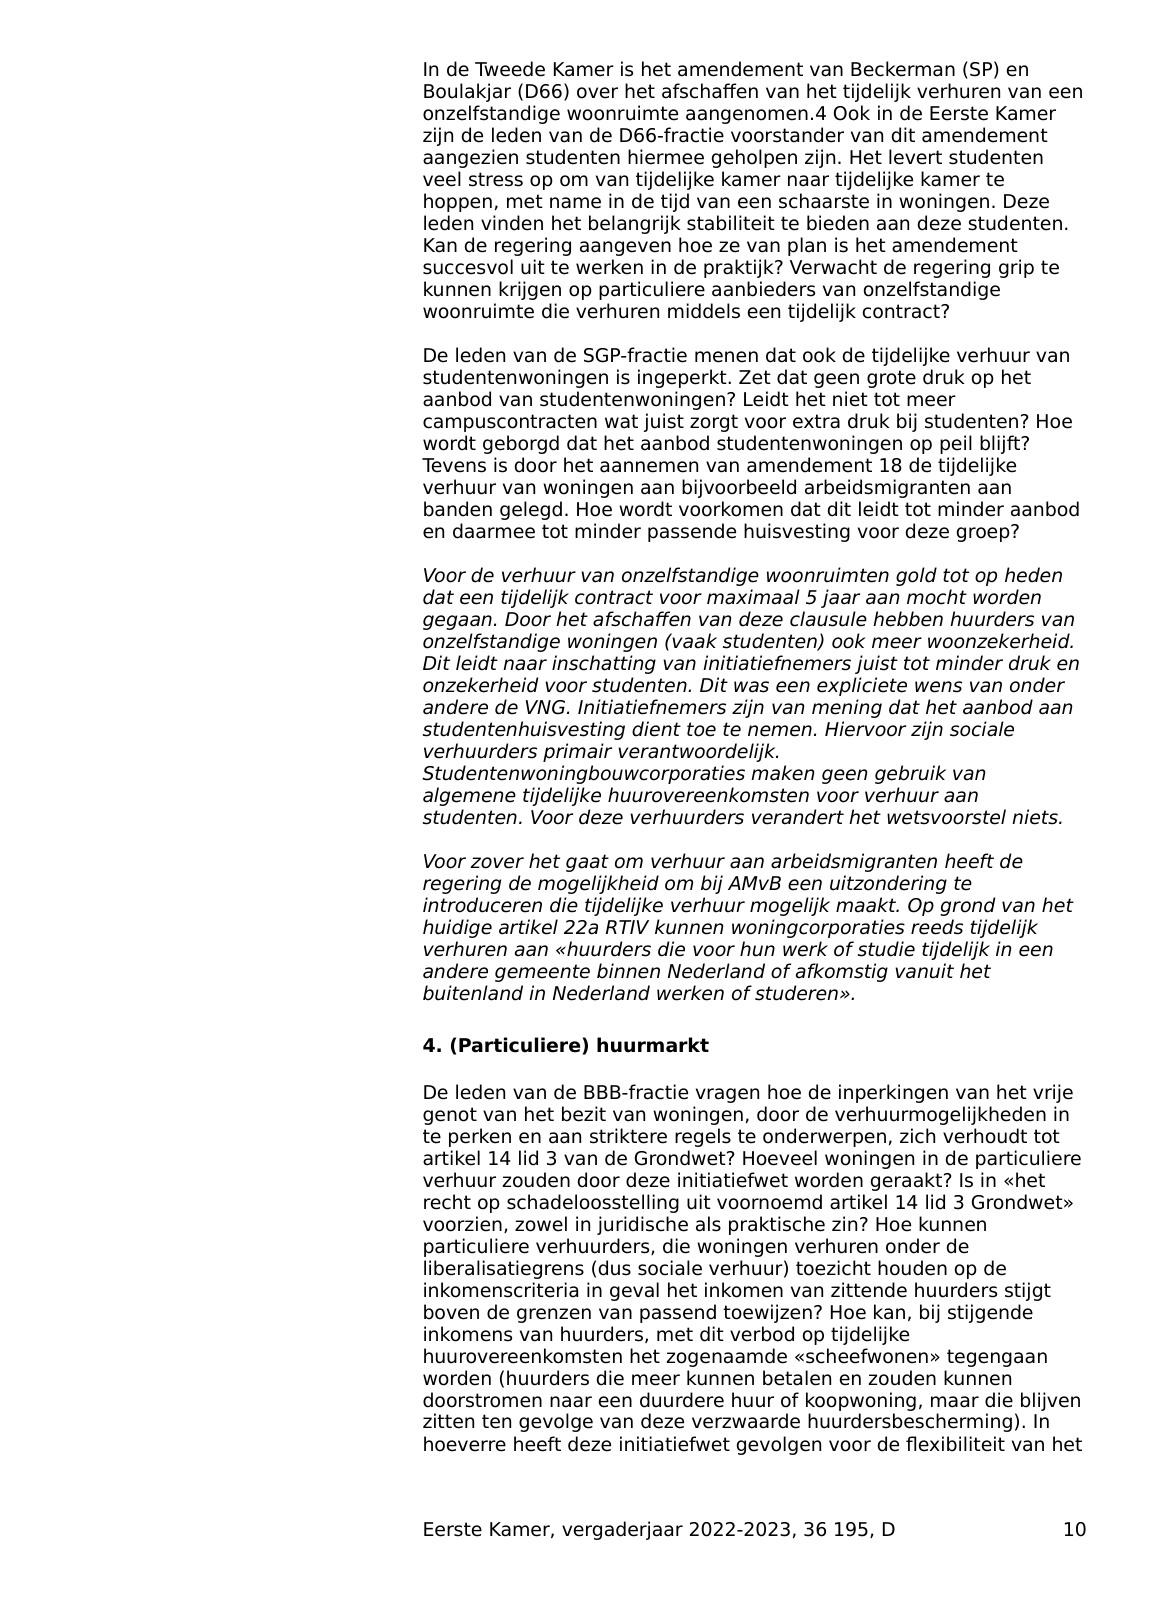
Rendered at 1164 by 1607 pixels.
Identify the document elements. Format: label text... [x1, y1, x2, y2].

subtitle 4. (Particuliere) huurmarkt [422, 1035, 1087, 1057]
text Studentenwoningbouwcorporaties maken geen gebruik van algemene tijdelijke huurovereenkomsten voor verhuur aan studenten. Voor deze verhuurders verandert het wetsvoorstel niets. [422, 763, 1087, 829]
text Voor zover het gaat om verhuur aan arbeidsmigranten heeft de regering de mogelijkheid om bij AMvB een uitzondering te introduceren die tijdelijke verhuur mogelijk maakt. Op grond van het huidige artikel 22a RTIV kunnen woningcorporaties reeds tijdelijk verhuren aan «huurders die voor hun werk of studie tijdelijk in een andere gemeente binnen Nederland of afkomstig vanuit het buitenland in Nederland werken of studeren». [422, 851, 1087, 1005]
text Voor de verhuur van onzelfstandige woonruimten gold tot op heden dat een tijdelijk contract voor maximaal 5 jaar aan mocht worden gegaan. Door het afschaffen van deze clausule hebben huurders van onzelfstandige woningen (vaak studenten) ook meer woonzekerheid. Dit leidt naar inschatting van initiatiefnemers juist tot minder druk en onzekerheid voor studenten. Dit was een expliciete wens van onder andere de VNG. Initiatiefnemers zijn van mening dat het aanbod aan studentenhuisvesting dient toe te nemen. Hiervoor zijn sociale verhuurders primair verantwoordelijk. [422, 565, 1087, 763]
text De leden van de BBB-fractie vragen hoe de inperkingen van het vrije genot van het bezit van woningen, door de verhuurmogelijkheden in te perken en aan striktere regels te onderwerpen, zich verhoudt tot artikel 14 lid 3 van de Grondwet? Hoeveel woningen in de particuliere verhuur zouden door deze initiatiefwet worden geraakt? Is in «het recht op schadeloosstelling uit voornoemd artikel 14 lid 3 Grondwet» voorzien, zowel in juridische als praktische zin? Hoe kunnen particuliere verhuurders, die woningen verhuren onder de liberalisatiegrens (dus sociale verhuur) toezicht houden op de inkomenscriteria in geval het inkomen van zittende huurders stijgt boven de grenzen van passend toewijzen? Hoe kan, bij stijgende inkomens van huurders, met dit verbod op tijdelijke huurovereenkomsten het zogenaamde «scheefwonen» tegengaan worden (huurders die meer kunnen betalen en zouden kunnen doorstromen naar een duurdere huur of koopwoning, maar die blijven zitten ten gevolge van deze verzwaarde huurdersbescherming). In hoeverre heeft deze initiatiefwet gevolgen voor de flexibiliteit van het [422, 1082, 1087, 1455]
text De leden van de SGP-fractie menen dat ook de tijdelijke verhuur van studentenwoningen is ingeperkt. Zet dat geen grote druk op het aanbod van studentenwoningen? Leidt het niet tot meer campuscontracten wat juist zorgt voor extra druk bij studenten? Hoe wordt geborgd dat het aanbod studentenwoningen op peil blijft? Tevens is door het aannemen van amendement 18 de tijdelijke verhuur van woningen aan bijvoorbeeld arbeidsmigranten aan banden gelegd. Hoe wordt voorkomen dat dit leidt tot minder aanbod en daarmee tot minder passende huisvesting voor deze groep? [422, 345, 1087, 543]
text In de Tweede Kamer is het amendement van Beckerman (SP) en Boulakjar (D66) over het afschaffen van het tijdelijk verhuren van een onzelfstandige woonruimte aangenomen.4 Ook in de Eerste Kamer zijn de leden van de D66-fractie voorstander van dit amendement aangezien studenten hiermee geholpen zijn. Het levert studenten veel stress op om van tijdelijke kamer naar tijdelijke kamer te hoppen, met name in de tijd van een schaarste in woningen. Deze leden vinden het belangrijk stabiliteit te bieden aan deze studenten. Kan de regering aangeven hoe ze van plan is het amendement succesvol uit te werken in de praktijk? Verwacht de regering grip te kunnen krijgen op particuliere aanbieders van onzelfstandige woonruimte die verhuren middels een tijdelijk contract? [422, 59, 1087, 323]
